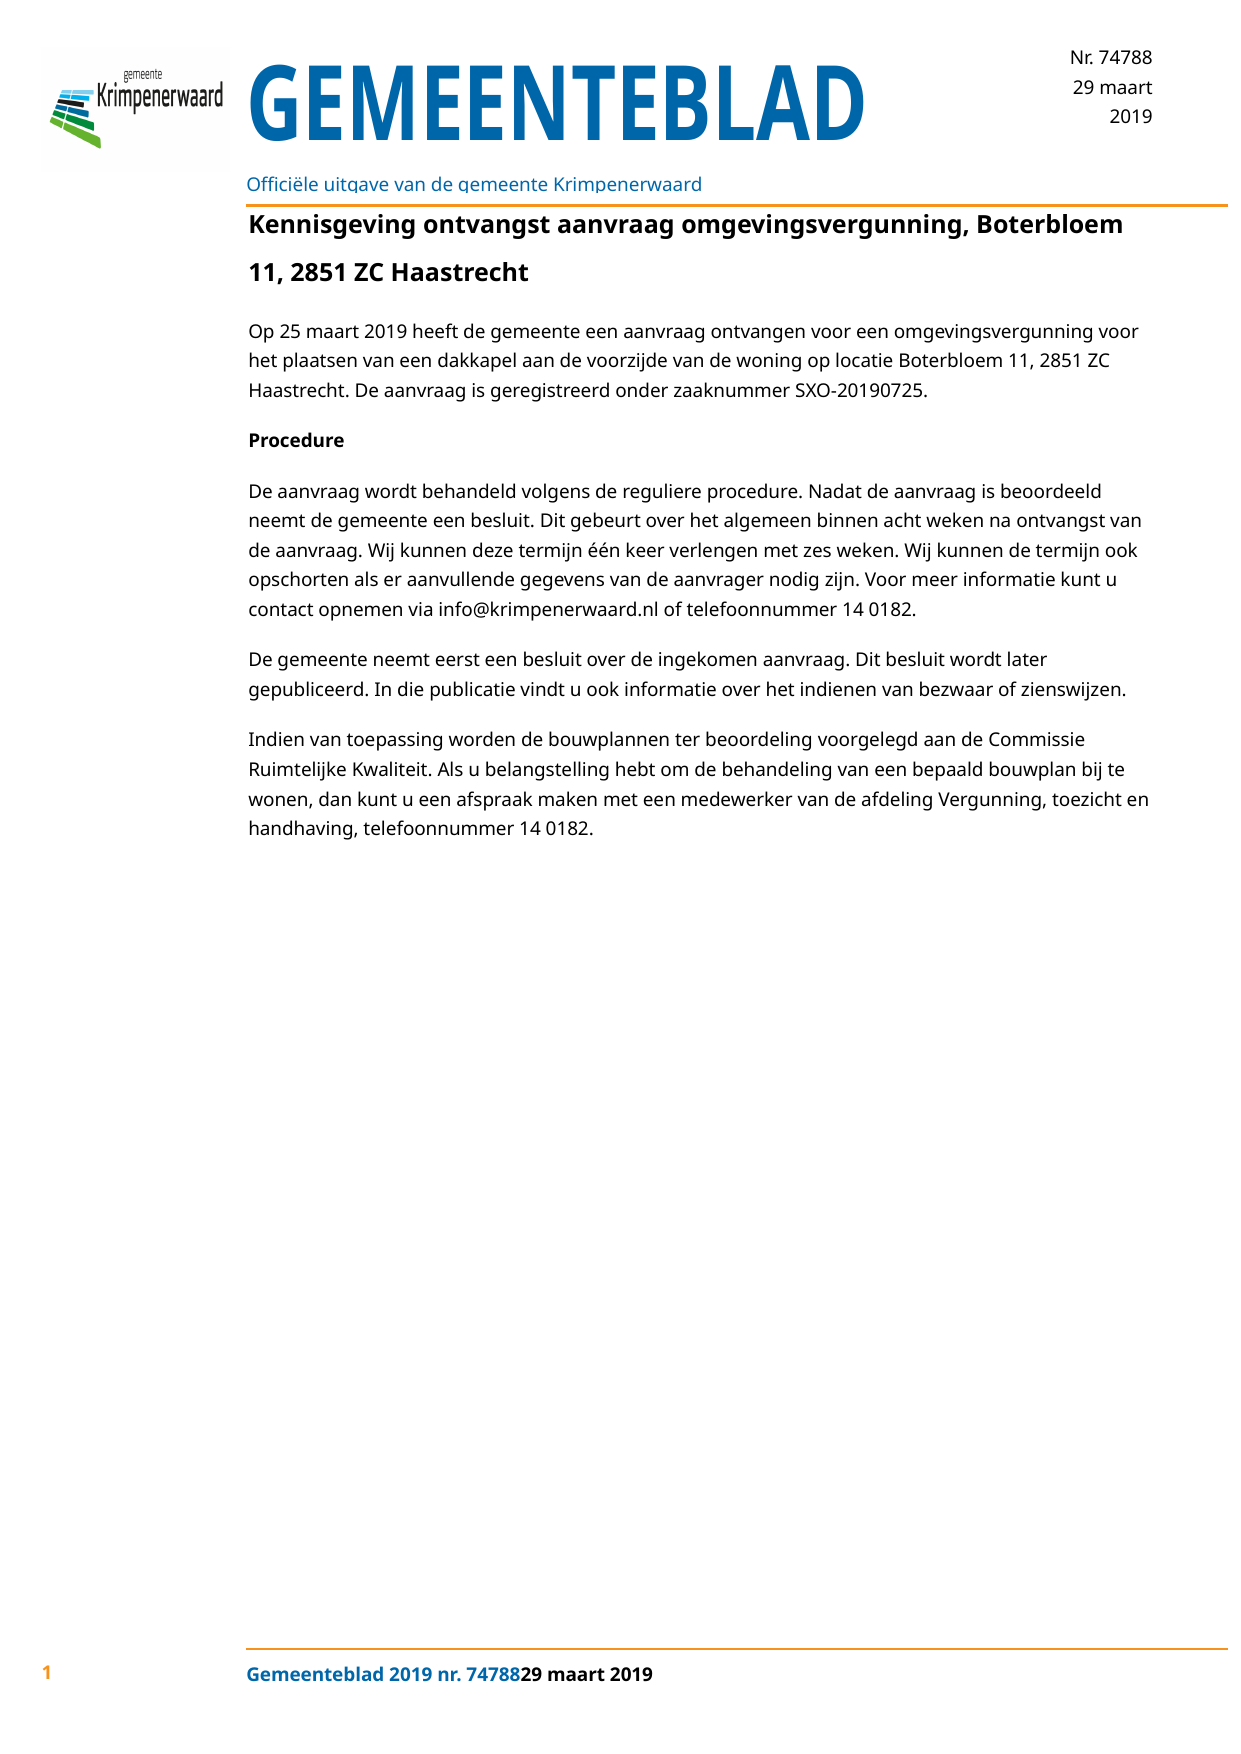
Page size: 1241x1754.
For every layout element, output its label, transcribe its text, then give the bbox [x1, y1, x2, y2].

text Op 25 maart 2019 heeft de gemeente een aanvraag ontvangen voor een omgevingsvergunning voor het plaatsen van een dakkapel aan de voorzijde van de woning op locatie Boterbloem 11, 2851 ZC Haastrecht. De aanvraag is geregistreerd onder zaaknummer SXO-20190725. [248, 318, 1152, 403]
text Indien van toepassing worden de bouwplannen ter beoordeling voorgelegd aan de Commissie Ruimtelijke Kwaliteit. Als u belangstelling hebt om de behandeling van een bepaald bouwplan bij te wonen, dan kunt u een afspraak maken met een medewerker van de afdeling Vergunning, toezicht en handhaving, telefoonnummer 14 0182. [248, 727, 1152, 841]
text Procedure [248, 427, 1152, 453]
picture [41, 47, 231, 172]
text De gemeente neemt eerst een besluit over de ingekomen aanvraag. Dit besluit wordt later gepubliceerd. In die publicatie vindt u ook informatie over het indienen van bezwaar of zienswijzen. [248, 647, 1152, 702]
text De aanvraag wordt behandeld volgens de reguliere procedure. Nadat de aanvraag is beoordeeld neemt de gemeente een besluit. Dit gebeurt over het algemeen binnen acht weken na ontvangst van de aanvraag. Wij kunnen deze termijn één keer verlengen met zes weken. Wij kunnen de termijn ook opschorten als er aanvullende gegevens van de aanvrager nodig zijn. Voor meer informatie kunt u contact opnemen via info@krimpenerwaard.nl of telefoonnummer 14 0182. [248, 478, 1152, 622]
text Kennisgeving ontvangst aanvraag omgevingsvergunning, Boterbloem 11, 2851 ZC Haastrecht [248, 207, 1152, 288]
